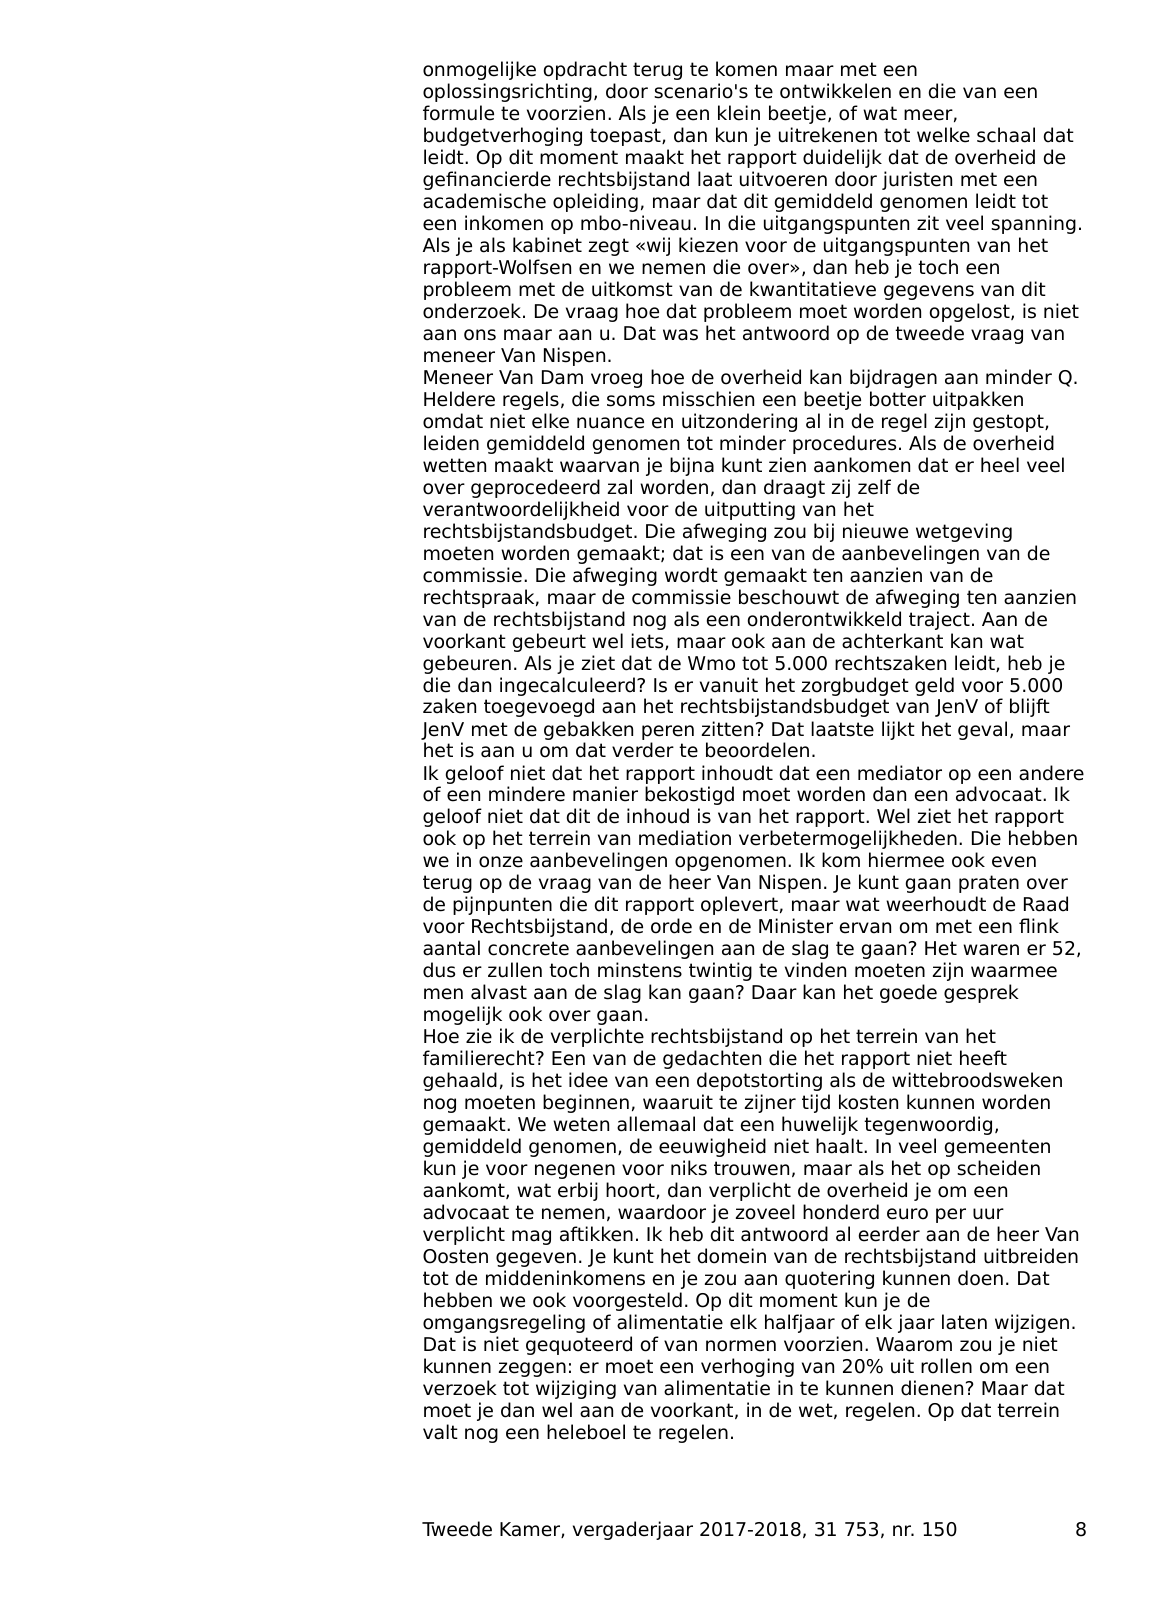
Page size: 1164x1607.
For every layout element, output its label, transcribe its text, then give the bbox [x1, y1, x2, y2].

text Ik geloof niet dat het rapport inhoudt dat een mediator op een andere of een mindere manier bekostigd moet worden dan een advocaat. Ik geloof niet dat dit de inhoud is van het rapport. Wel ziet het rapport ook op het terrein van mediation verbetermogelijkheden. Die hebben we in onze aanbevelingen opgenomen. Ik kom hiermee ook even terug op de vraag van de heer Van Nispen. Je kunt gaan praten over de pijnpunten die dit rapport oplevert, maar wat weerhoudt de Raad voor Rechtsbijstand, de orde en de Minister ervan om met een flink aantal concrete aanbevelingen aan de slag te gaan? Het waren er 52, dus er zullen toch minstens twintig te vinden moeten zijn waarmee men alvast aan de slag kan gaan? Daar kan het goede gesprek mogelijk ook over gaan. [422, 762, 1087, 1026]
text Hoe zie ik de verplichte rechtsbijstand op het terrein van het familierecht? Een van de gedachten die het rapport niet heeft gehaald, is het idee van een depotstorting als de wittebroodsweken nog moeten beginnen, waaruit te zijner tijd kosten kunnen worden gemaakt. We weten allemaal dat een huwelijk tegenwoordig, gemiddeld genomen, de eeuwigheid niet haalt. In veel gemeenten kun je voor negenen voor niks trouwen, maar als het op scheiden aankomt, wat erbij hoort, dan verplicht de overheid je om een advocaat te nemen, waardoor je zoveel honderd euro per uur verplicht mag aftikken. Ik heb dit antwoord al eerder aan de heer Van Oosten gegeven. Je kunt het domein van de rechtsbijstand uitbreiden tot de middeninkomens en je zou aan quotering kunnen doen. Dat hebben we ook voorgesteld. Op dit moment kun je de omgangsregeling of alimentatie elk halfjaar of elk jaar laten wijzigen. Dat is niet gequoteerd of van normen voorzien. Waarom zou je niet kunnen zeggen: er moet een verhoging van 20% uit rollen om een verzoek tot wijziging van alimentatie in te kunnen dienen? Maar dat moet je dan wel aan de voorkant, in de wet, regelen. Op dat terrein valt nog een heleboel te regelen. [422, 1026, 1087, 1444]
text onmogelijke opdracht terug te komen maar met een oplossingsrichting, door scenario's te ontwikkelen en die van een formule te voorzien. Als je een klein beetje, of wat meer, budgetverhoging toepast, dan kun je uitrekenen tot welke schaal dat leidt. Op dit moment maakt het rapport duidelijk dat de overheid de gefinancierde rechtsbijstand laat uitvoeren door juristen met een academische opleiding, maar dat dit gemiddeld genomen leidt tot een inkomen op mbo-niveau. In die uitgangspunten zit veel spanning. Als je als kabinet zegt «wij kiezen voor de uitgangspunten van het rapport-Wolfsen en we nemen die over», dan heb je toch een probleem met de uitkomst van de kwantitatieve gegevens van dit onderzoek. De vraag hoe dat probleem moet worden opgelost, is niet aan ons maar aan u. Dat was het antwoord op de tweede vraag van meneer Van Nispen. [422, 59, 1087, 367]
text Meneer Van Dam vroeg hoe de overheid kan bijdragen aan minder Q. Heldere regels, die soms misschien een beetje botter uitpakken omdat niet elke nuance en uitzondering al in de regel zijn gestopt, leiden gemiddeld genomen tot minder procedures. Als de overheid wetten maakt waarvan je bijna kunt zien aankomen dat er heel veel over geprocedeerd zal worden, dan draagt zij zelf de verantwoordelijkheid voor de uitputting van het rechtsbijstandsbudget. Die afweging zou bij nieuwe wetgeving moeten worden gemaakt; dat is een van de aanbevelingen van de commissie. Die afweging wordt gemaakt ten aanzien van de rechtspraak, maar de commissie beschouwt de afweging ten aanzien van de rechtsbijstand nog als een onderontwikkeld traject. Aan de voorkant gebeurt wel iets, maar ook aan de achterkant kan wat gebeuren. Als je ziet dat de Wmo tot 5.000 rechtszaken leidt, heb je die dan ingecalculeerd? Is er vanuit het zorgbudget geld voor 5.000 zaken toegevoegd aan het rechtsbijstandsbudget van JenV of blijft JenV met de gebakken peren zitten? Dat laatste lijkt het geval, maar het is aan u om dat verder te beoordelen. [422, 367, 1087, 762]
